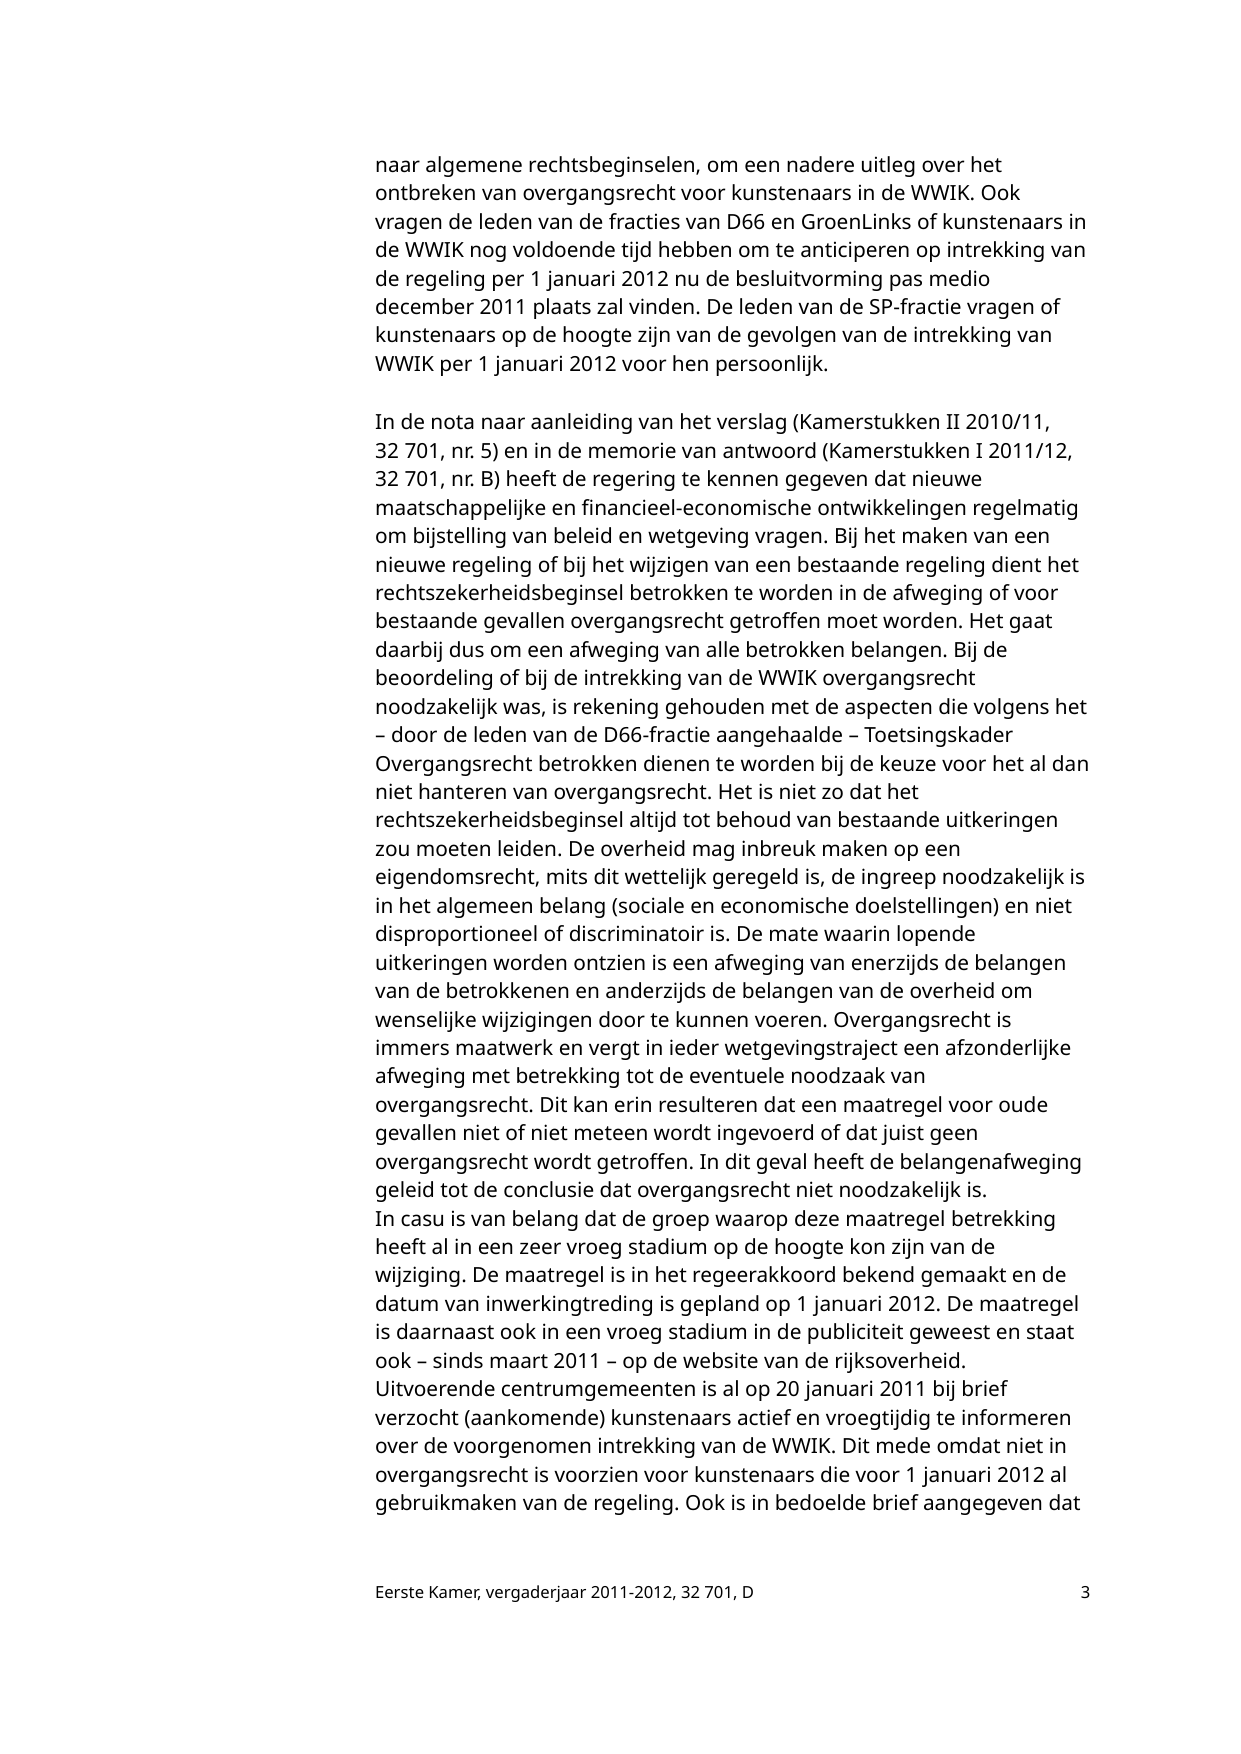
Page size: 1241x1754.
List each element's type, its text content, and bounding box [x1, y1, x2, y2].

text naar algemene rechtsbeginselen, om een nadere uitleg over het ontbreken van overgangsrecht voor kunstenaars in de WWIK. Ook vragen de leden van de fracties van D66 en GroenLinks of kunstenaars in de WWIK nog voldoende tijd hebben om te anticiperen op intrekking van de regeling per 1 januari 2012 nu de besluitvorming pas medio december 2011 plaats zal vinden. De leden van de SP-fractie vragen of kunstenaars op de hoogte zijn van de gevolgen van de intrekking van WWIK per 1 januari 2012 voor hen persoonlijk. [375, 150, 1090, 377]
text In casu is van belang dat de groep waarop deze maatregel betrekking heeft al in een zeer vroeg stadium op de hoogte kon zijn van de wijziging. De maatregel is in het regeerakkoord bekend gemaakt en de datum van inwerkingtreding is gepland op 1 januari 2012. De maatregel is daarnaast ook in een vroeg stadium in de publiciteit geweest en staat ook – sinds maart 2011 – op de website van de rijksoverheid. Uitvoerende centrumgemeenten is al op 20 januari 2011 bij brief verzocht (aankomende) kunstenaars actief en vroegtijdig te informeren over de voorgenomen intrekking van de WWIK. Dit mede omdat niet in overgangsrecht is voorzien voor kunstenaars die voor 1 januari 2012 al gebruikmaken van de regeling. Ook is in bedoelde brief aangegeven dat [375, 1204, 1090, 1517]
text In de nota naar aanleiding van het verslag (Kamerstukken II 2010/11, 32 701, nr. 5) en in de memorie van antwoord (Kamerstukken I 2011/12, 32 701, nr. B) heeft de regering te kennen gegeven dat nieuwe maatschappelijke en financieel-economische ontwikkelingen regelmatig om bijstelling van beleid en wetgeving vragen. Bij het maken van een nieuwe regeling of bij het wijzigen van een bestaande regeling dient het rechtszekerheidsbeginsel betrokken te worden in de afweging of voor bestaande gevallen overgangsrecht getroffen moet worden. Het gaat daarbij dus om een afweging van alle betrokken belangen. Bij de beoordeling of bij de intrekking van de WWIK overgangsrecht noodzakelijk was, is rekening gehouden met de aspecten die volgens het – door de leden van de D66-fractie aangehaalde – Toetsingskader Overgangsrecht betrokken dienen te worden bij de keuze voor het al dan niet hanteren van overgangsrecht. Het is niet zo dat het rechtszekerheidsbeginsel altijd tot behoud van bestaande uitkeringen zou moeten leiden. De overheid mag inbreuk maken op een eigendomsrecht, mits dit wettelijk geregeld is, de ingreep noodzakelijk is in het algemeen belang (sociale en economische doelstellingen) en niet disproportioneel of discriminatoir is. De mate waarin lopende uitkeringen worden ontzien is een afweging van enerzijds de belangen van de betrokkenen en anderzijds de belangen van de overheid om wenselijke wijzigingen door te kunnen voeren. Overgangsrecht is immers maatwerk en vergt in ieder wetgevingstraject een afzonderlijke afweging met betrekking tot de eventuele noodzaak van overgangsrecht. Dit kan erin resulteren dat een maatregel voor oude gevallen niet of niet meteen wordt ingevoerd of dat juist geen overgangsrecht wordt getroffen. In dit geval heeft de belangenafweging geleid tot de conclusie dat overgangsrecht niet noodzakelijk is. [375, 407, 1090, 1204]
